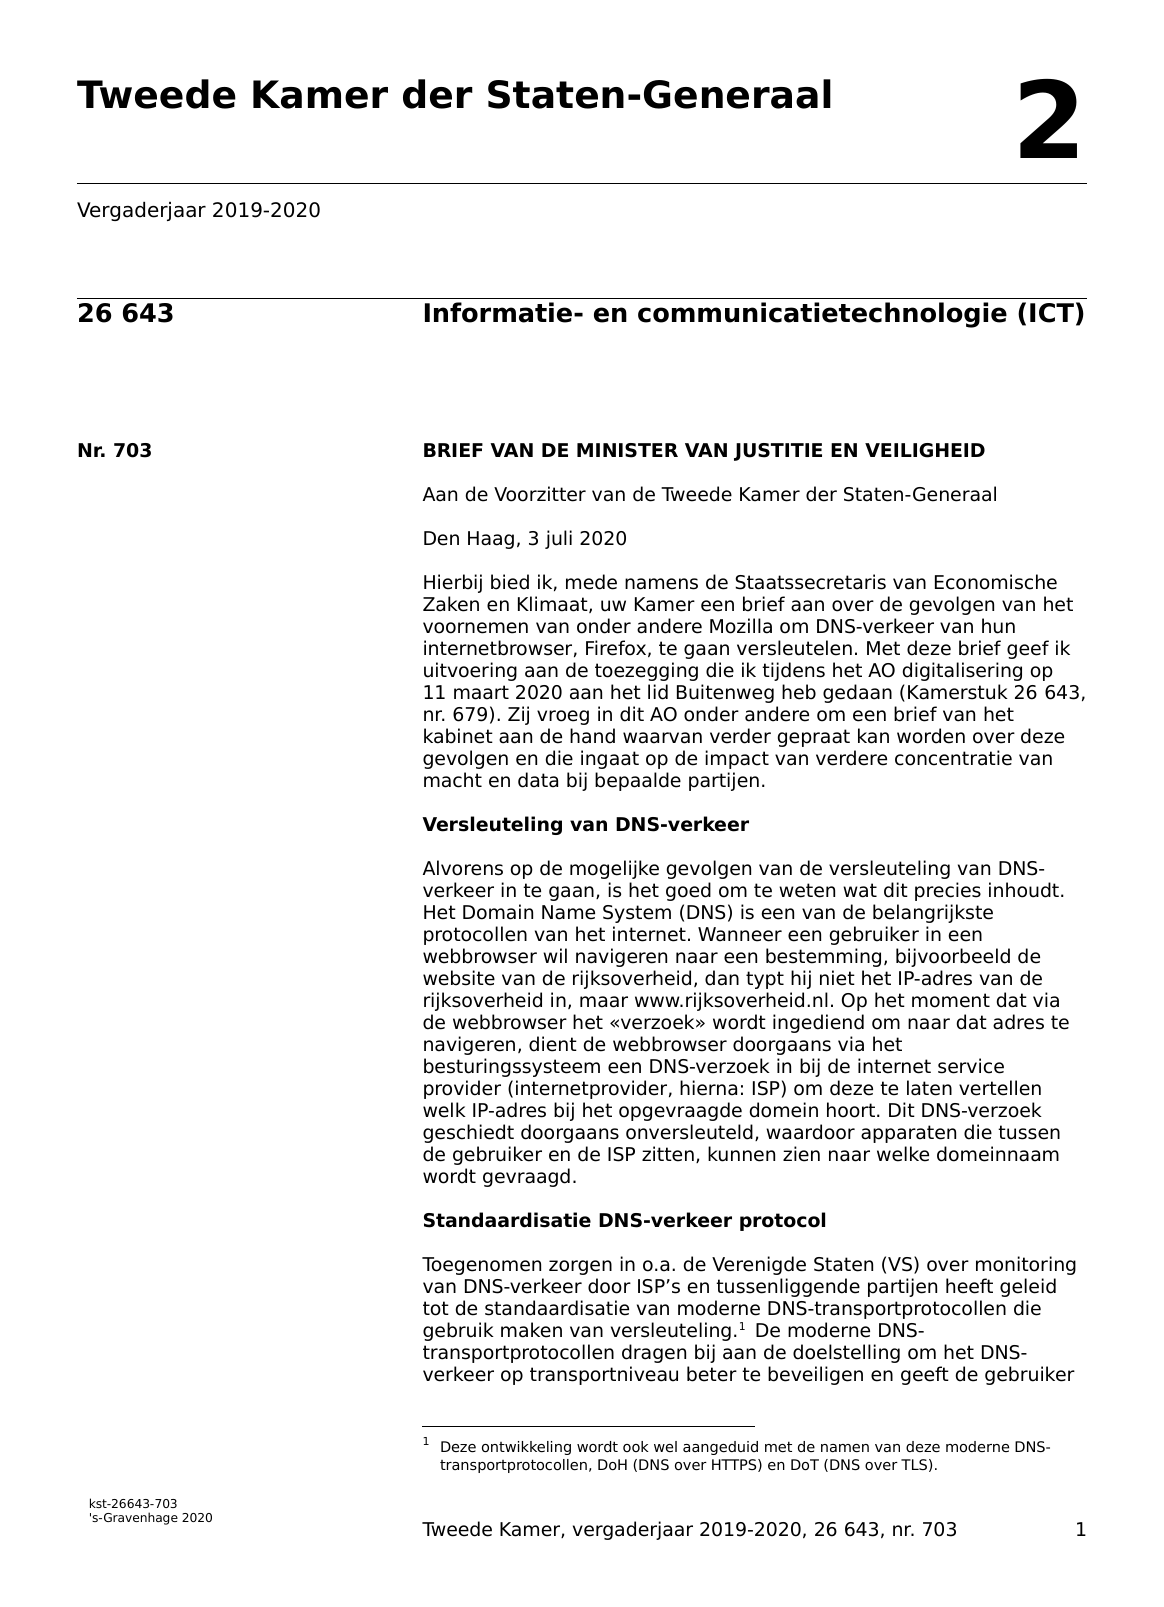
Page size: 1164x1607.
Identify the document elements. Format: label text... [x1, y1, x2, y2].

table_header Tweede Kamer der Staten-Generaal [77, 59, 886, 183]
text Deze ontwikkeling wordt ook wel aangeduid met de namen van deze moderne DNS-transportprotocollen, DoH (DNS over HTTPS) en DoT (DNS over TLS). [422, 1435, 1087, 1474]
text Aan de Voorzitter van de Tweede Kamer der Staten-Generaal [422, 484, 1087, 506]
table_cell Vergaderjaar 2019-2020 [77, 184, 1087, 298]
text Hierbij bied ik, mede namens de Staatssecretaris van Economische Zaken en Klimaat, uw Kamer een brief aan over de gevolgen van het voornemen van onder andere Mozilla om DNS-verkeer van hun internetbrowser, Firefox, te gaan versleutelen. Met deze brief geef ik uitvoering aan de toezegging die ik tijdens het AO digitalisering op 11 maart 2020 aan het lid Buitenweg heb gedaan (Kamerstuk 26 643, nr. 679). Zij vroeg in dit AO onder andere om een brief van het kabinet aan de hand waarvan verder gepraat kan worden over deze gevolgen en die ingaat op de impact van verdere concentratie van macht en data bij bepaalde partijen. [422, 572, 1087, 792]
subtitle 26 643 Informatie- en communicatietechnologie (ICT) [77, 299, 1087, 329]
text Den Haag, 3 juli 2020 [422, 528, 1087, 550]
text Alvorens op de mogelijke gevolgen van de versleuteling van DNS-verkeer in te gaan, is het goed om te weten wat dit precies inhoudt. Het Domain Name System (DNS) is een van de belangrijkste protocollen van het internet. Wanneer een gebruiker in een webbrowser wil navigeren naar een bestemming, bijvoorbeeld de website van de rijksoverheid, dan typt hij niet het IP-adres van de rijksoverheid in, maar www.rijksoverheid.nl. Op het moment dat via de webbrowser het «verzoek» wordt ingediend om naar dat adres te navigeren, dient de webbrowser doorgaans via het besturingssysteem een DNS-verzoek in bij de internet service provider (internetprovider, hierna: ISP) om deze te laten vertellen welk IP-adres bij het opgevraagde domein hoort. Dit DNS-verzoek geschiedt doorgaans onversleuteld, waardoor apparaten die tussen de gebruiker en de ISP zitten, kunnen zien naar welke domeinnaam wordt gevraagd. [422, 858, 1087, 1188]
subtitle Versleuteling van DNS-verkeer [422, 814, 1087, 836]
text 's-Gravenhage 2020 [88, 1511, 323, 1525]
table_header 2 [886, 59, 1087, 183]
text kst-26643-703 [88, 1497, 323, 1511]
subtitle Nr. 703 BRIEF VAN DE MINISTER VAN JUSTITIE EN VEILIGHEID [77, 440, 1087, 462]
subtitle Standaardisatie DNS-verkeer protocol [422, 1210, 1087, 1232]
text Toegenomen zorgen in o.a. de Verenigde Staten (VS) over monitoring van DNS-verkeer door ISP’s en tussenliggende partijen heeft geleid tot de standaardisatie van moderne DNS-transportprotocollen die gebruik maken van versleuteling. De moderne DNS-transportprotocollen dragen bij aan de doelstelling om het DNS-verkeer op transportniveau beter te beveiligen en geeft de gebruiker [422, 1254, 1087, 1386]
